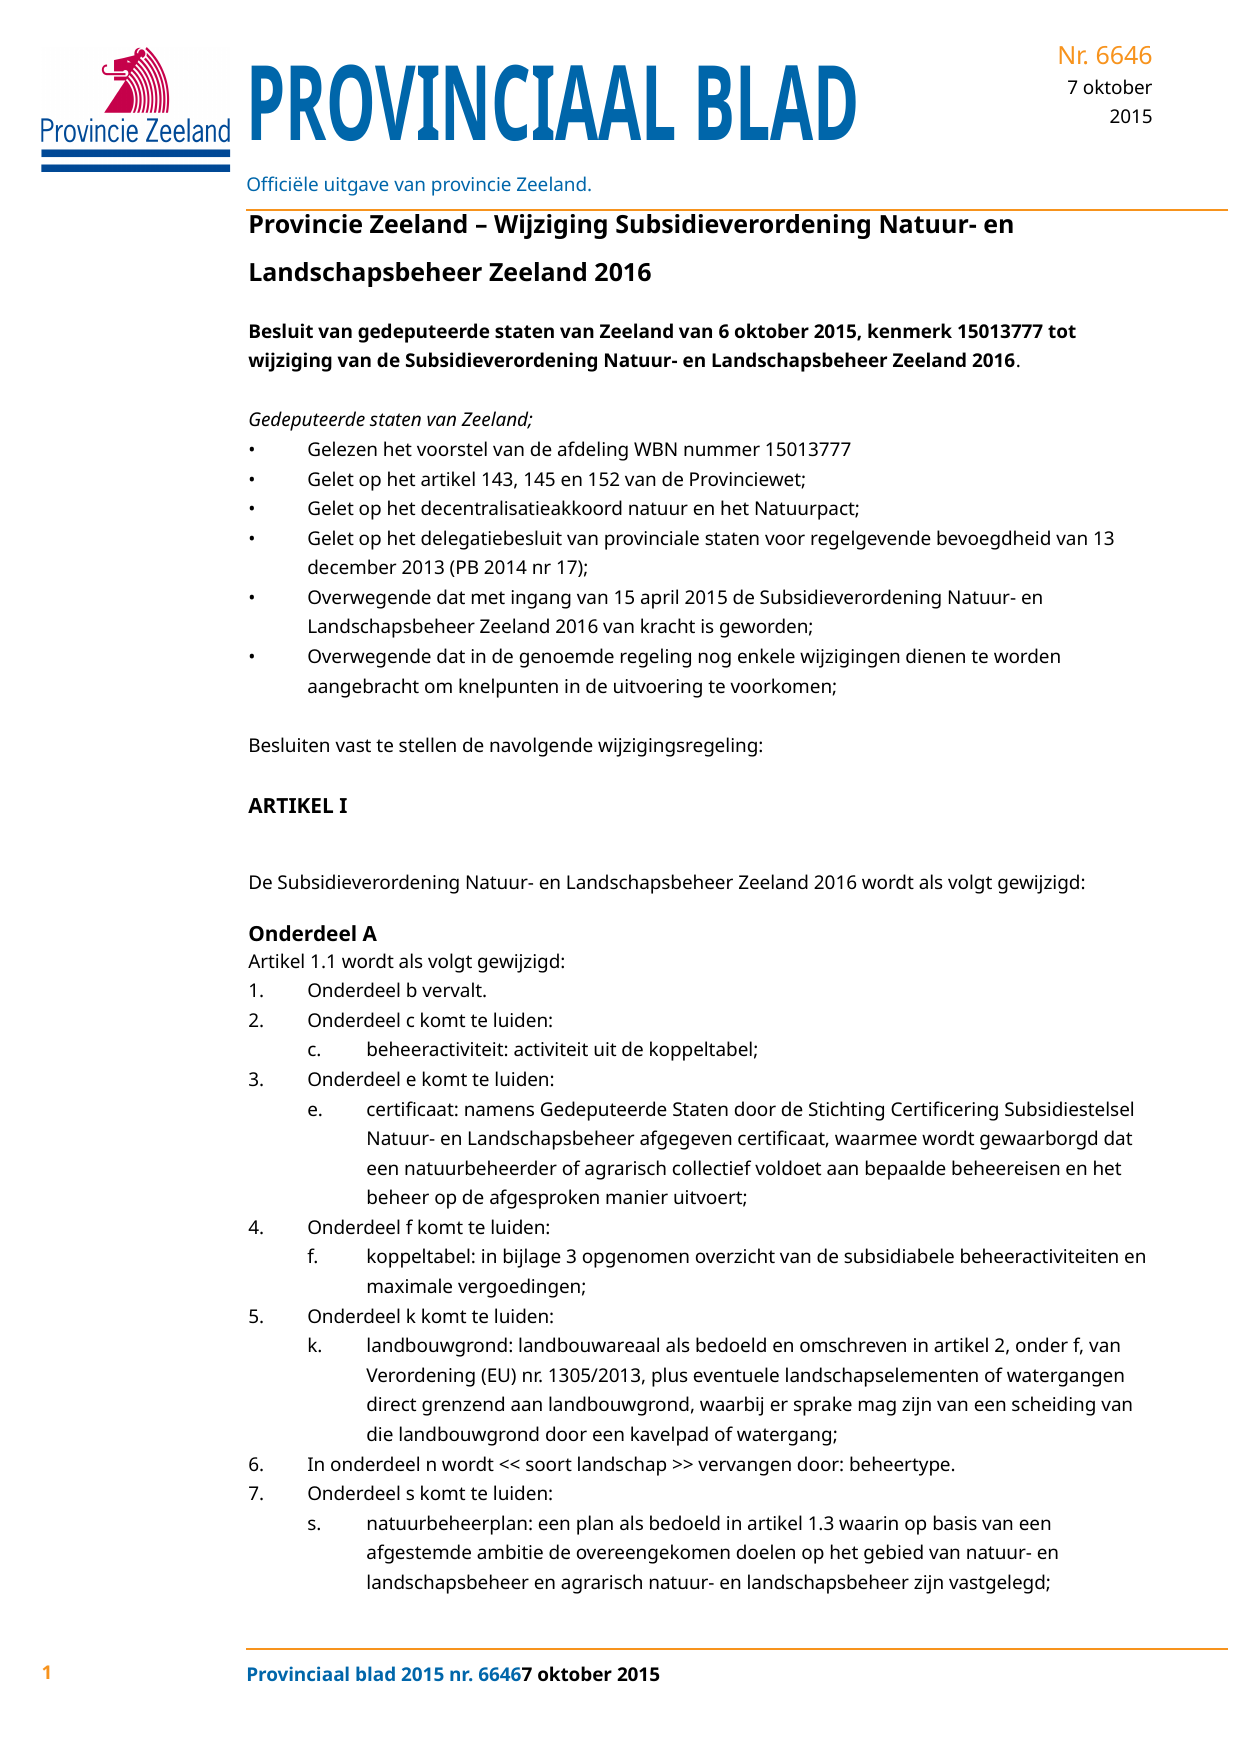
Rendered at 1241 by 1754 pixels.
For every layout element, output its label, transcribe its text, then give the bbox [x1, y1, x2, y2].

list Onderdeel s komt te luiden: [248, 1480, 1152, 1506]
list Gelezen het voorstel van de afdeling WBN nummer 15013777 [248, 436, 1152, 462]
text Onderdeel A [248, 919, 1152, 948]
list Overwegende dat met ingang van 15 april 2015 de Subsidieverordening Natuur- en Landschapsbeheer Zeeland 2016 van kracht is geworden; [248, 584, 1152, 639]
text ARTIKEL I [248, 791, 1152, 820]
text Besluit van gedeputeerde staten van Zeeland van 6 oktober 2015, kenmerk 15013777 tot wijziging van de Subsidieverordening Natuur- en Landschapsbeheer Zeeland 2016. [248, 318, 1152, 373]
list beheeractiviteit: activiteit uit de koppeltabel; [307, 1037, 1152, 1062]
text Gedeputeerde staten van Zeeland; [248, 407, 1152, 432]
list In onderdeel n wordt << soort landschap >> vervangen door: beheertype. [248, 1451, 1152, 1476]
list Onderdeel k komt te luiden: [248, 1303, 1152, 1328]
list certificaat: namens Gedeputeerde Staten door de Stichting Certificering Subsidiestelsel Natuur- en Landschapsbeheer afgegeven certificaat, waarmee wordt gewaarborgd dat een natuurbeheerder of agrarisch collectief voldoet aan bepaalde beheereisen en het beheer op de afgesproken manier uitvoert; [307, 1096, 1152, 1210]
text Artikel 1.1 wordt als volgt gewijzigd: [248, 948, 1152, 973]
list Onderdeel f komt te luiden: [248, 1214, 1152, 1240]
text Provincie Zeeland – Wijziging Subsidieverordening Natuur- en Landschapsbeheer Zeeland 2016 [248, 211, 1152, 288]
list koppeltabel: in bijlage 3 opgenomen overzicht van de subsidiabele beheeractiviteiten en maximale vergoedingen; [307, 1244, 1152, 1299]
text Besluiten vast te stellen de navolgende wijzigingsregeling: [248, 732, 1152, 758]
list Gelet op het decentralisatieakkoord natuur en het Natuurpact; [248, 495, 1152, 521]
list natuurbeheerplan: een plan als bedoeld in artikel 1.3 waarin op basis van een afgestemde ambitie de overeengekomen doelen op het gebied van natuur- en landschapsbeheer en agrarisch natuur- en landschapsbeheer zijn vastgelegd; [307, 1510, 1152, 1595]
list Gelet op het delegatiebesluit van provinciale staten voor regelgevende bevoegdheid van 13 december 2013 (PB 2014 nr 17); [248, 525, 1152, 580]
picture [41, 47, 231, 172]
list Onderdeel c komt te luiden: [248, 1007, 1152, 1033]
list Onderdeel e komt te luiden: [248, 1066, 1152, 1092]
list Overwegende dat in de genoemde regeling nog enkele wijzigingen dienen te worden aangebracht om knelpunten in de uitvoering te voorkomen; [248, 643, 1152, 699]
list landbouwgrond: landbouwareaal als bedoeld en omschreven in artikel 2, onder f, van Verordening (EU) nr. 1305/2013, plus eventuele landschapselementen of watergangen direct grenzend aan landbouwgrond, waarbij er sprake mag zijn van een scheiding van die landbouwgrond door een kavelpad of watergang; [307, 1332, 1152, 1447]
list Gelet op het artikel 143, 145 en 152 van de Provinciewet; [248, 466, 1152, 492]
text De Subsidieverordening Natuur- en Landschapsbeheer Zeeland 2016 wordt als volgt gewijzigd: [248, 869, 1152, 895]
list Onderdeel b vervalt. [248, 977, 1152, 1003]
